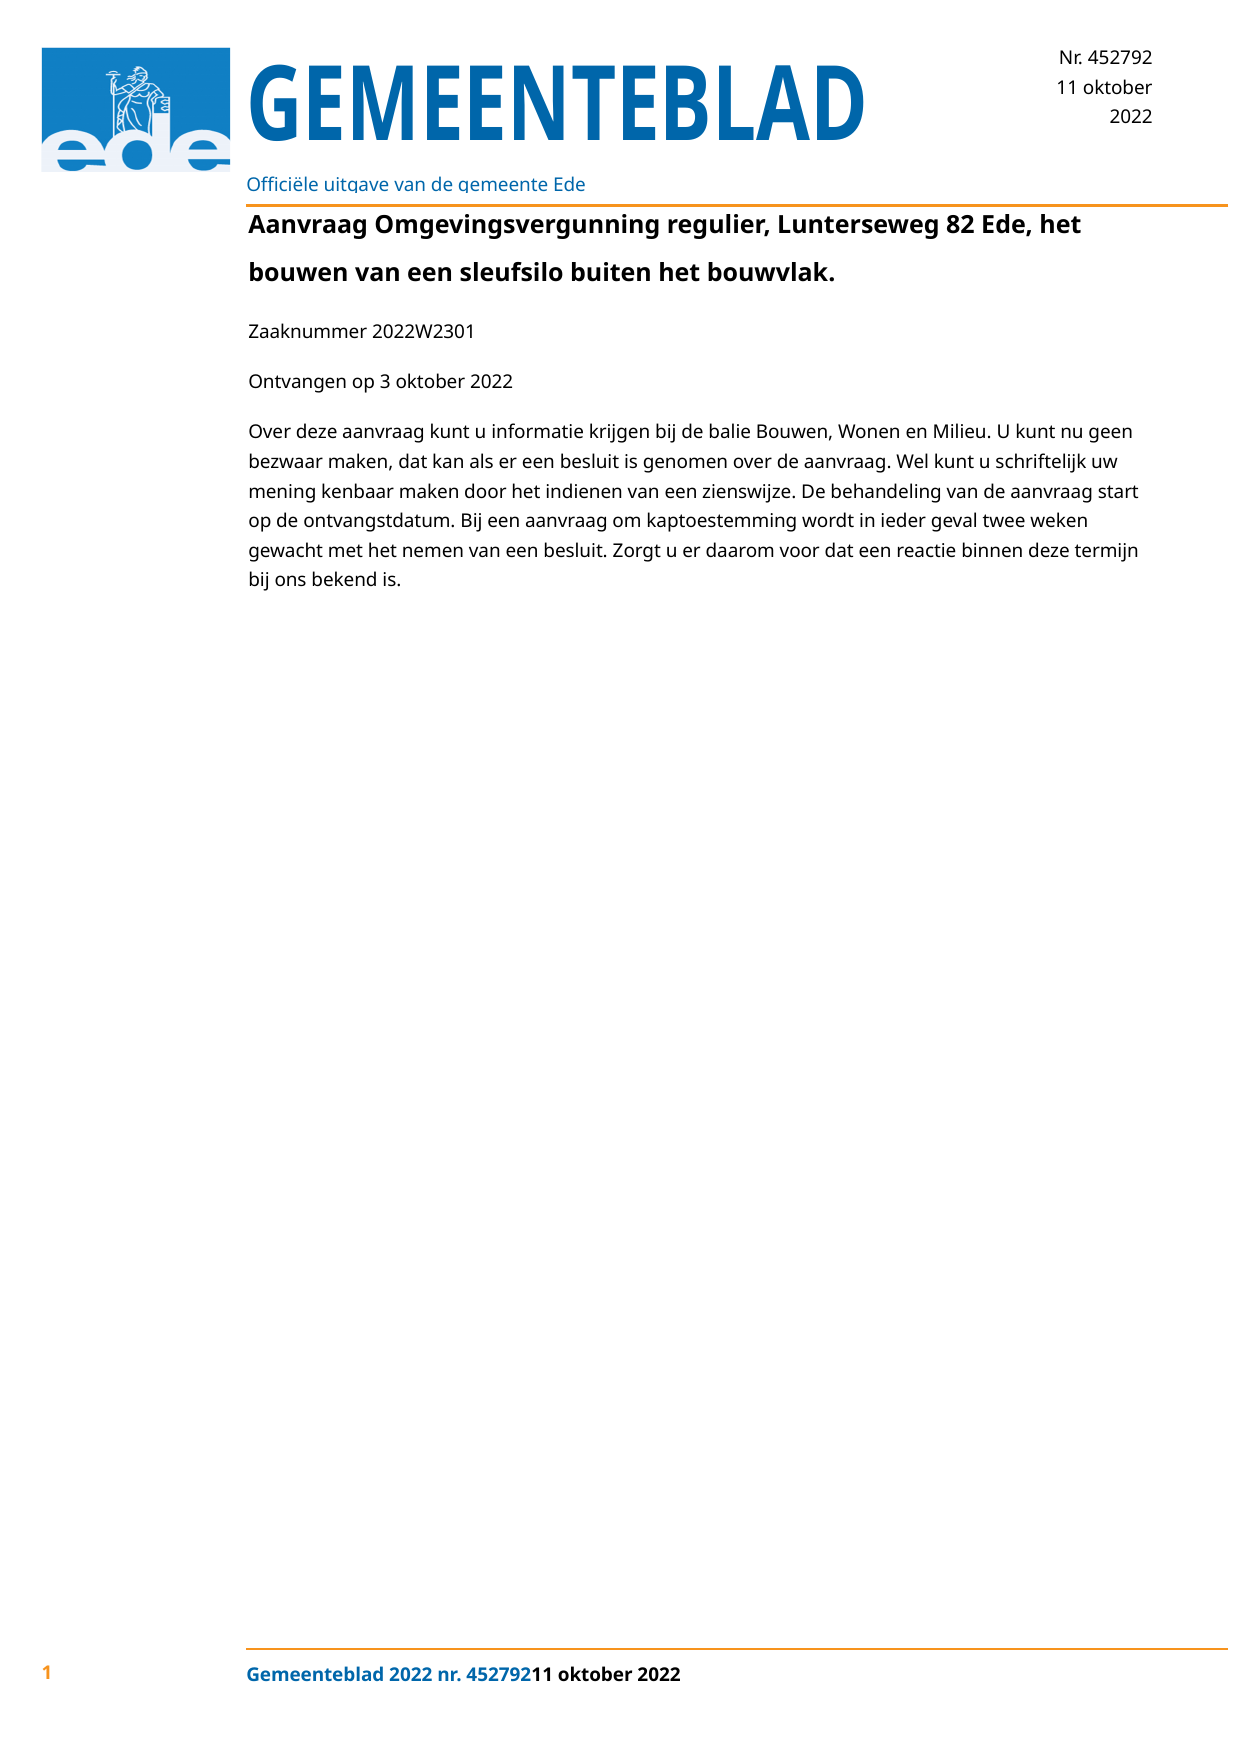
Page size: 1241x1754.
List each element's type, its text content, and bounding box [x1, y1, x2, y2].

text Zaaknummer 2022W2301 [248, 318, 1152, 344]
text Ontvangen op 3 oktober 2022 [248, 368, 1152, 394]
text Aanvraag Omgevingsvergunning regulier, Lunterseweg 82 Ede, het bouwen van een sleufsilo buiten het bouwvlak. [248, 207, 1152, 288]
text Over deze aanvraag kunt u informatie krijgen bij de balie Bouwen, Wonen en Milieu. U kunt nu geen bezwaar maken, dat kan als er een besluit is genomen over de aanvraag. Wel kunt u schriftelijk uw mening kenbaar maken door het indienen van een zienswijze. De behandeling van de aanvraag start op de ontvangstdatum. Bij een aanvraag om kaptoestemming wordt in ieder geval twee weken gewacht met het nemen van een besluit. Zorgt u er daarom voor dat een reactie binnen deze termijn bij ons bekend is. [248, 419, 1152, 592]
picture [41, 47, 231, 172]
